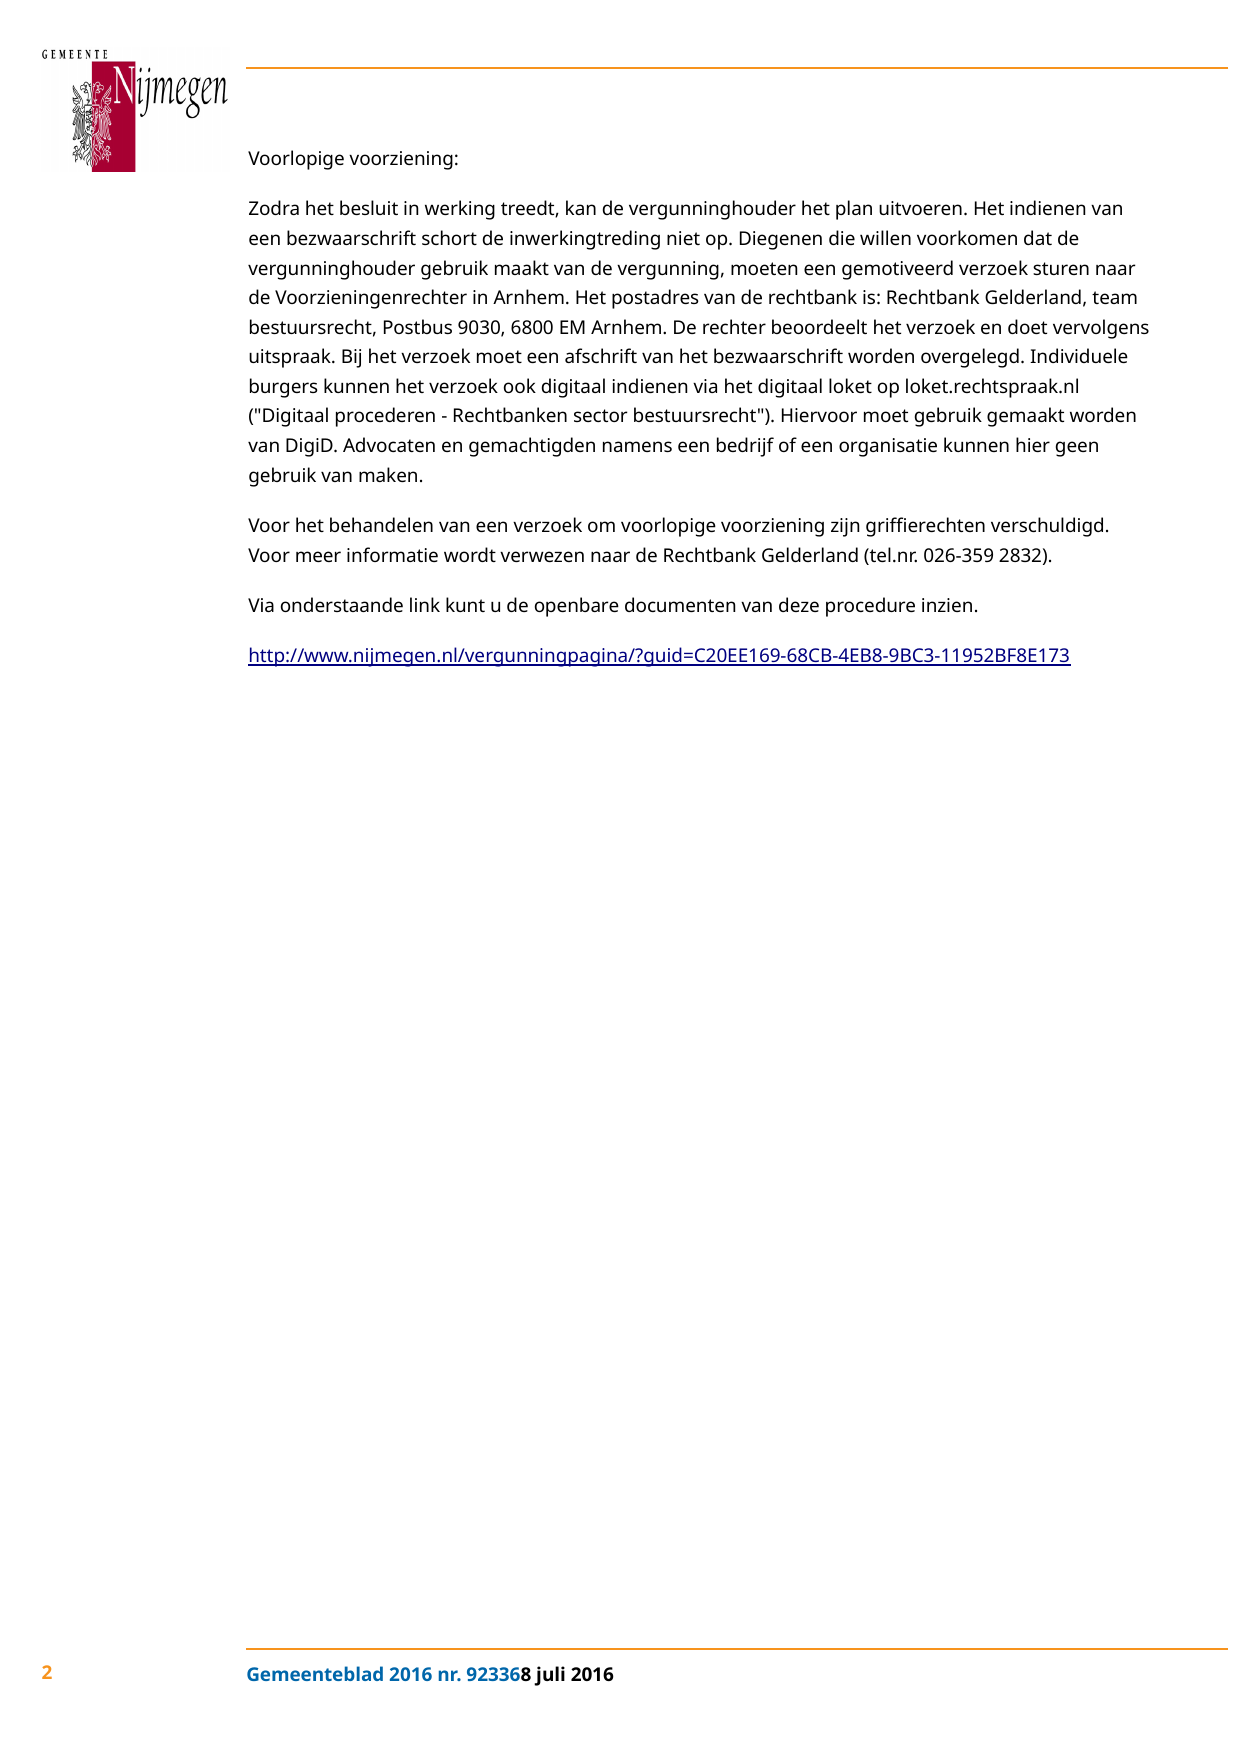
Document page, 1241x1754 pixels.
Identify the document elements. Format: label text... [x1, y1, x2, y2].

text Voor het behandelen van een verzoek om voorlopige voorziening zijn griffierechten verschuldigd. Voor meer informatie wordt verwezen naar de Rechtbank Gelderland (tel.nr. 026-359 2832). [248, 512, 1152, 568]
text Zodra het besluit in werking treedt, kan de vergunninghouder het plan uitvoeren. Het indienen van een bezwaarschrift schort de inwerkingtreding niet op. Diegenen die willen voorkomen dat de vergunninghouder gebruik maakt van de vergunning, moeten een gemotiveerd verzoek sturen naar de Voorzieningenrechter in Arnhem. Het postadres van de rechtbank is: Rechtbank Gelderland, team bestuursrecht, Postbus 9030, 6800 EM Arnhem. De rechter beoordeelt het verzoek en doet vervolgens uitspraak. Bij het verzoek moet een afschrift van het bezwaarschrift worden overgelegd. Individuele burgers kunnen het verzoek ook digitaal indienen via het digitaal loket op loket.rechtspraak.nl ("Digitaal procederen - Rechtbanken sector bestuursrecht"). Hiervoor moet gebruik gemaakt worden van DigiD. Advocaten en gemachtigden namens een bedrijf of een organisatie kunnen hier geen gebruik van maken. [248, 196, 1152, 488]
text Voorlopige voorziening: [248, 145, 1152, 171]
text http://www.nijmegen.nl/vergunningpagina/?guid=C20EE169-68CB-4EB8-9BC3-11952BF8E173 [248, 643, 1152, 668]
text Via onderstaande link kunt u de openbare documenten van deze procedure inzien. [248, 592, 1152, 618]
picture [41, 47, 231, 172]
